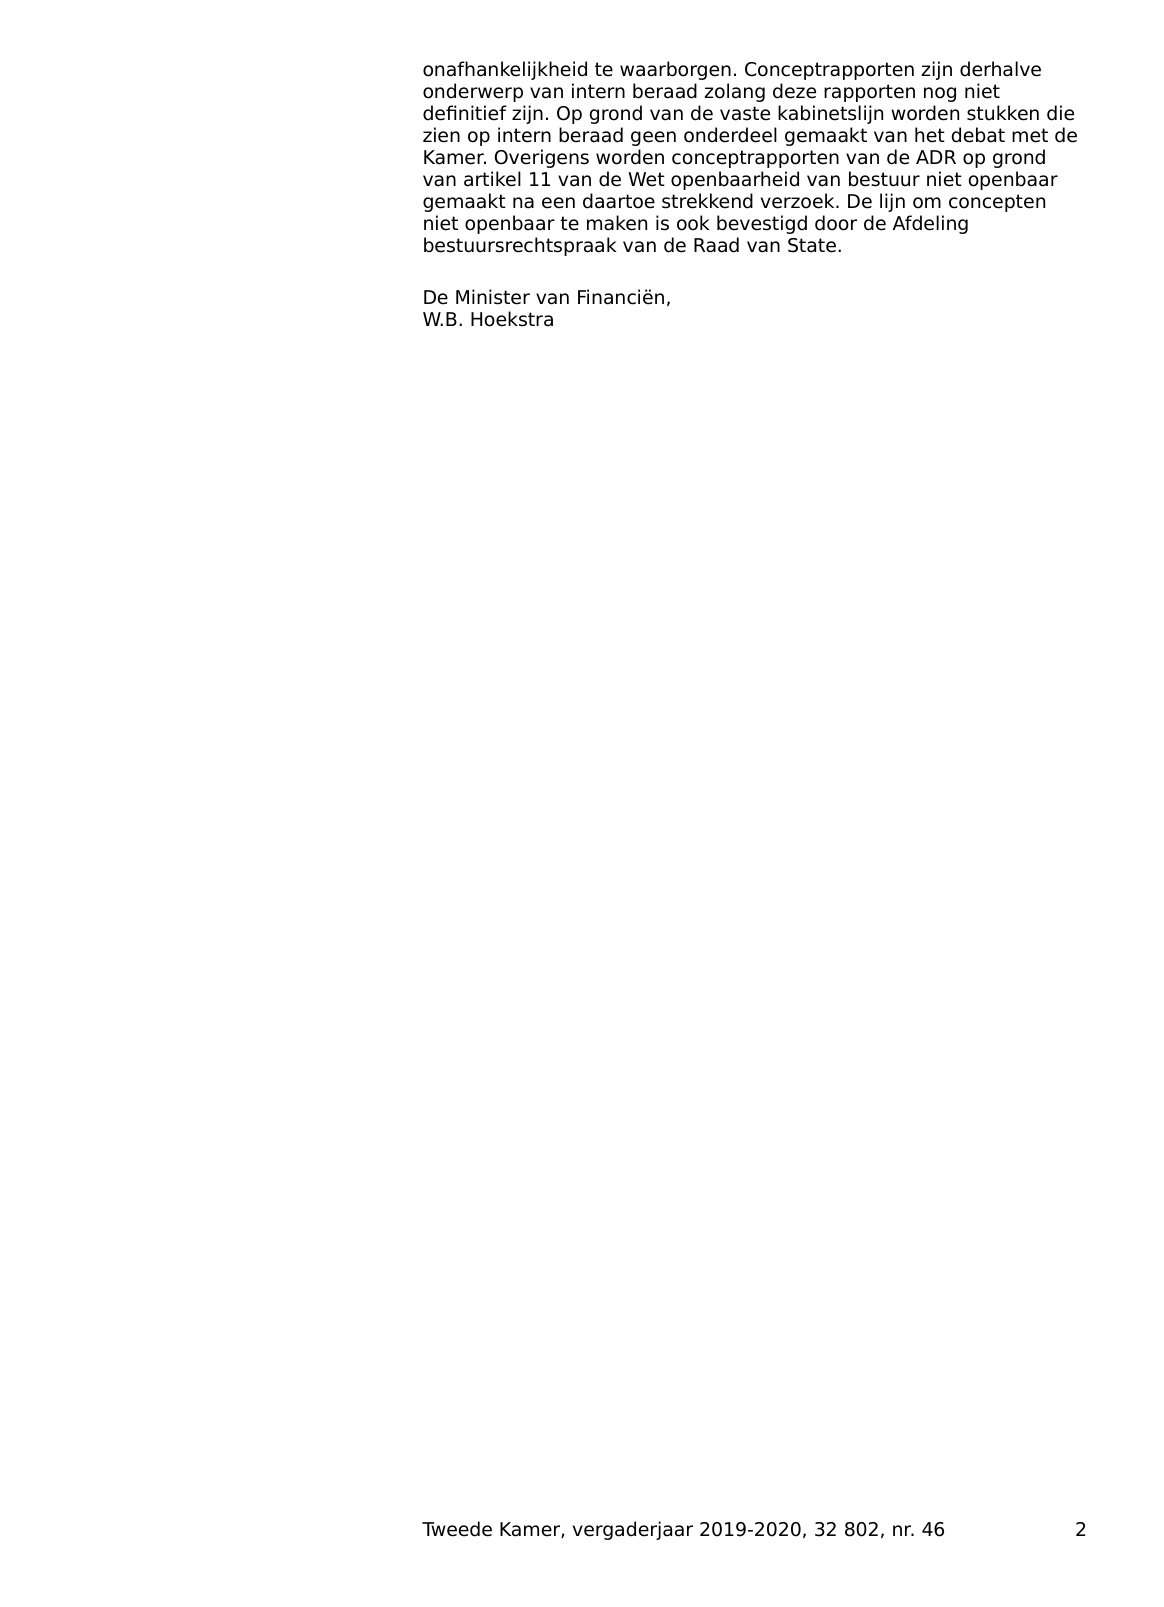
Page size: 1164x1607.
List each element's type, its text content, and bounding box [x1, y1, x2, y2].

text onafhankelijkheid te waarborgen. Conceptrapporten zijn derhalve onderwerp van intern beraad zolang deze rapporten nog niet definitief zijn. Op grond van de vaste kabinetslijn worden stukken die zien op intern beraad geen onderdeel gemaakt van het debat met de Kamer. Overigens worden conceptrapporten van de ADR op grond van artikel 11 van de Wet openbaarheid van bestuur niet openbaar gemaakt na een daartoe strekkend verzoek. De lijn om concepten niet openbaar te maken is ook bevestigd door de Afdeling bestuursrechtspraak van de Raad van State. [422, 59, 1087, 257]
text De Minister van Financiën, W.B. Hoekstra [422, 287, 1087, 331]
